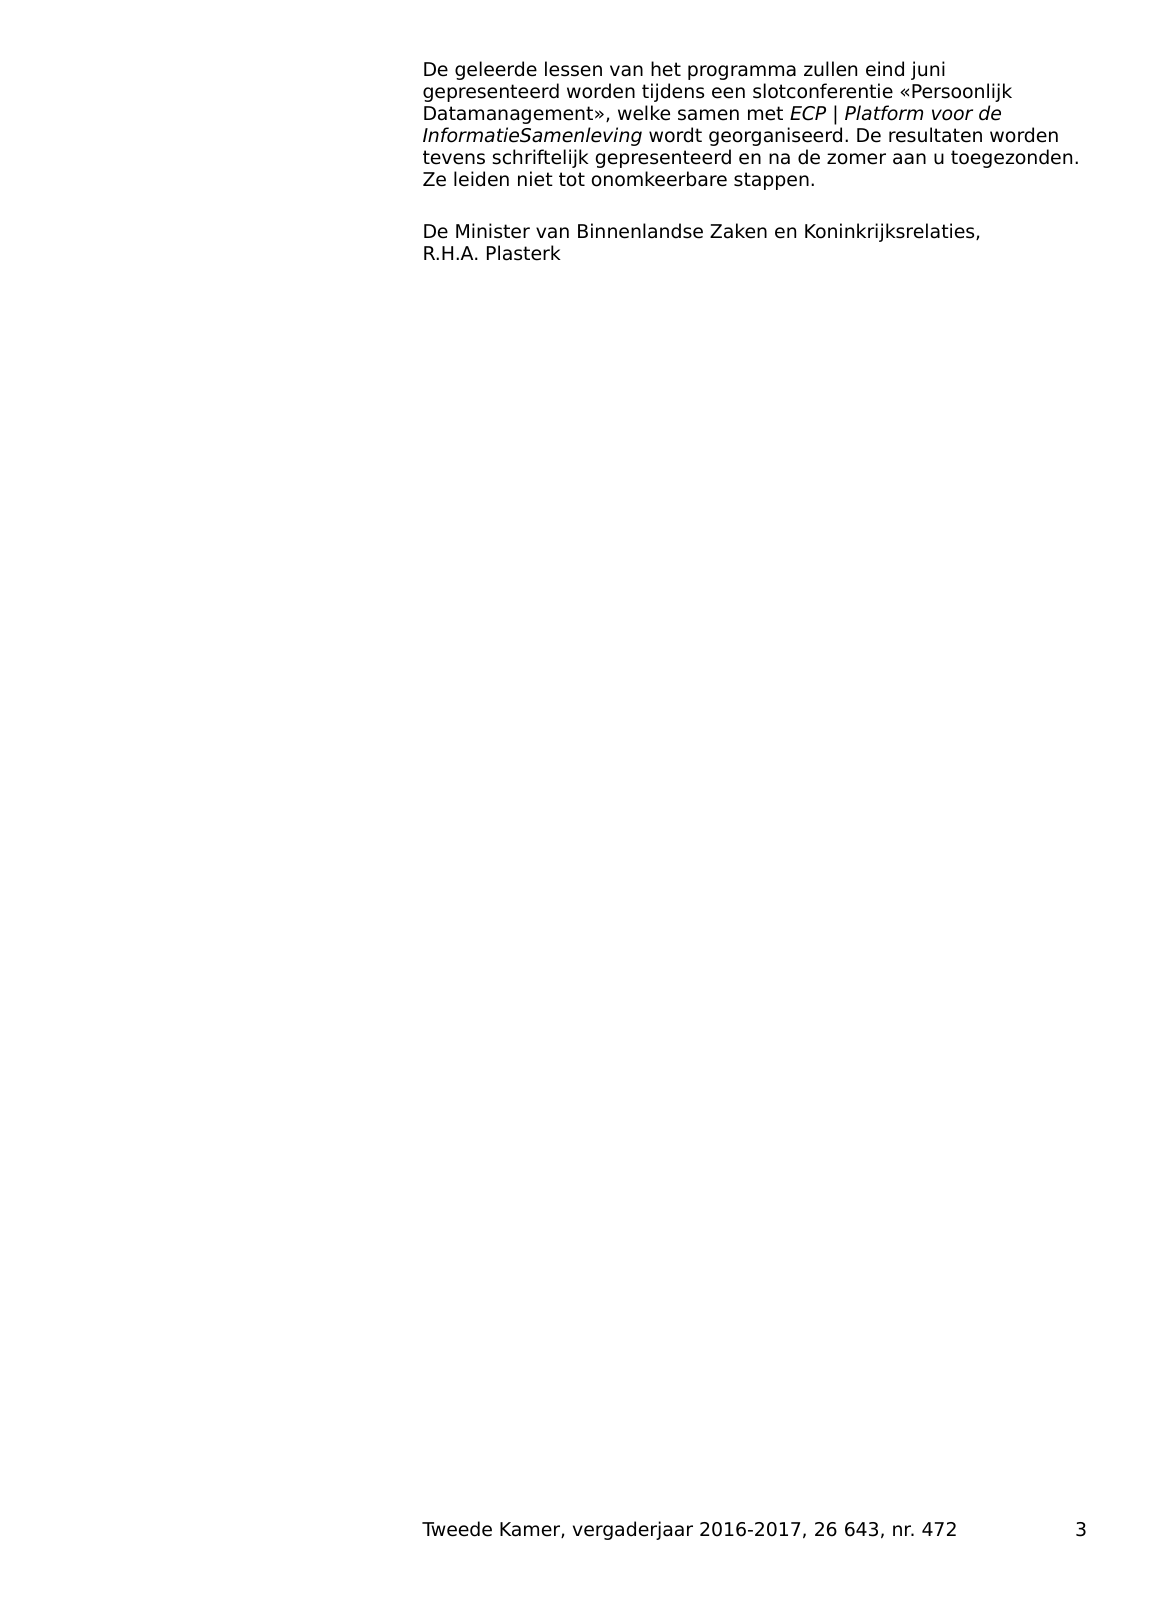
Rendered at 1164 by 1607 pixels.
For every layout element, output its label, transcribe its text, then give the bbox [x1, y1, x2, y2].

text De Minister van Binnenlandse Zaken en Koninkrijksrelaties, R.H.A. Plasterk [422, 221, 1087, 265]
text De geleerde lessen van het programma zullen eind juni gepresenteerd worden tijdens een slotconferentie «Persoonlijk Datamanagement», welke samen met ECP | Platform voor de InformatieSamenleving wordt georganiseerd. De resultaten worden tevens schriftelijk gepresenteerd en na de zomer aan u toegezonden. Ze leiden niet tot onomkeerbare stappen. [422, 59, 1087, 191]
